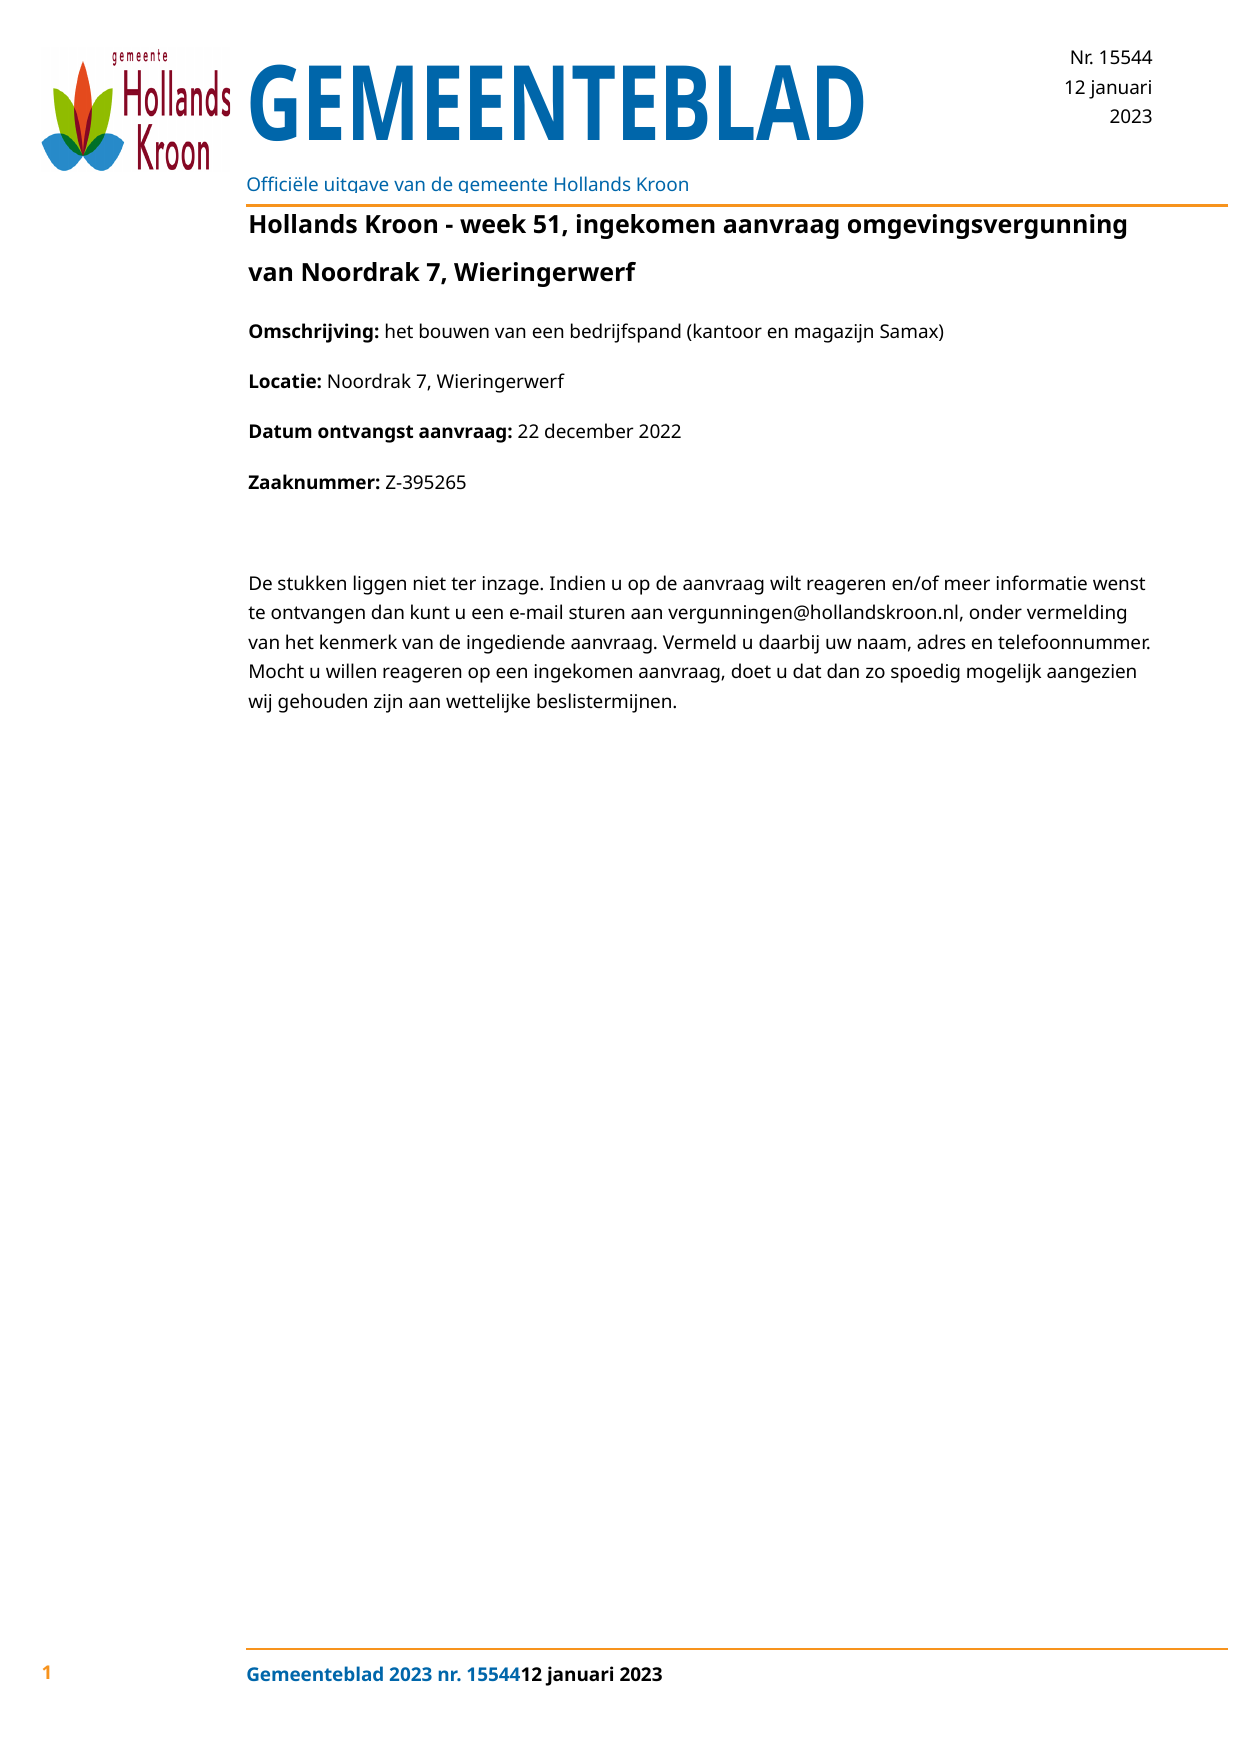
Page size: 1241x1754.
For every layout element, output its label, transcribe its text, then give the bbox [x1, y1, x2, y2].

text Locatie: Noordrak 7, Wieringerwerf [248, 368, 1152, 394]
text Hollands Kroon - week 51, ingekomen aanvraag omgevingsvergunning van Noordrak 7, Wieringerwerf [248, 207, 1152, 288]
text Datum ontvangst aanvraag: 22 december 2022 [248, 419, 1152, 444]
text Omschrijving: het bouwen van een bedrijfspand (kantoor en magazijn Samax) [248, 318, 1152, 344]
text Zaaknummer: Z-395265 [248, 469, 1152, 495]
text De stukken liggen niet ter inzage. Indien u op de aanvraag wilt reageren en/of meer informatie wenst te ontvangen dan kunt u een e-mail sturen aan vergunningen@hollandskroon.nl, onder vermelding van het kenmerk van de ingediende aanvraag. Vermeld u daarbij uw naam, adres en telefoonnummer. Mocht u willen reageren op een ingekomen aanvraag, doet u dat dan zo spoedig mogelijk aangezien wij gehouden zijn aan wettelijke beslistermijnen. [248, 570, 1152, 714]
picture [41, 47, 231, 172]
